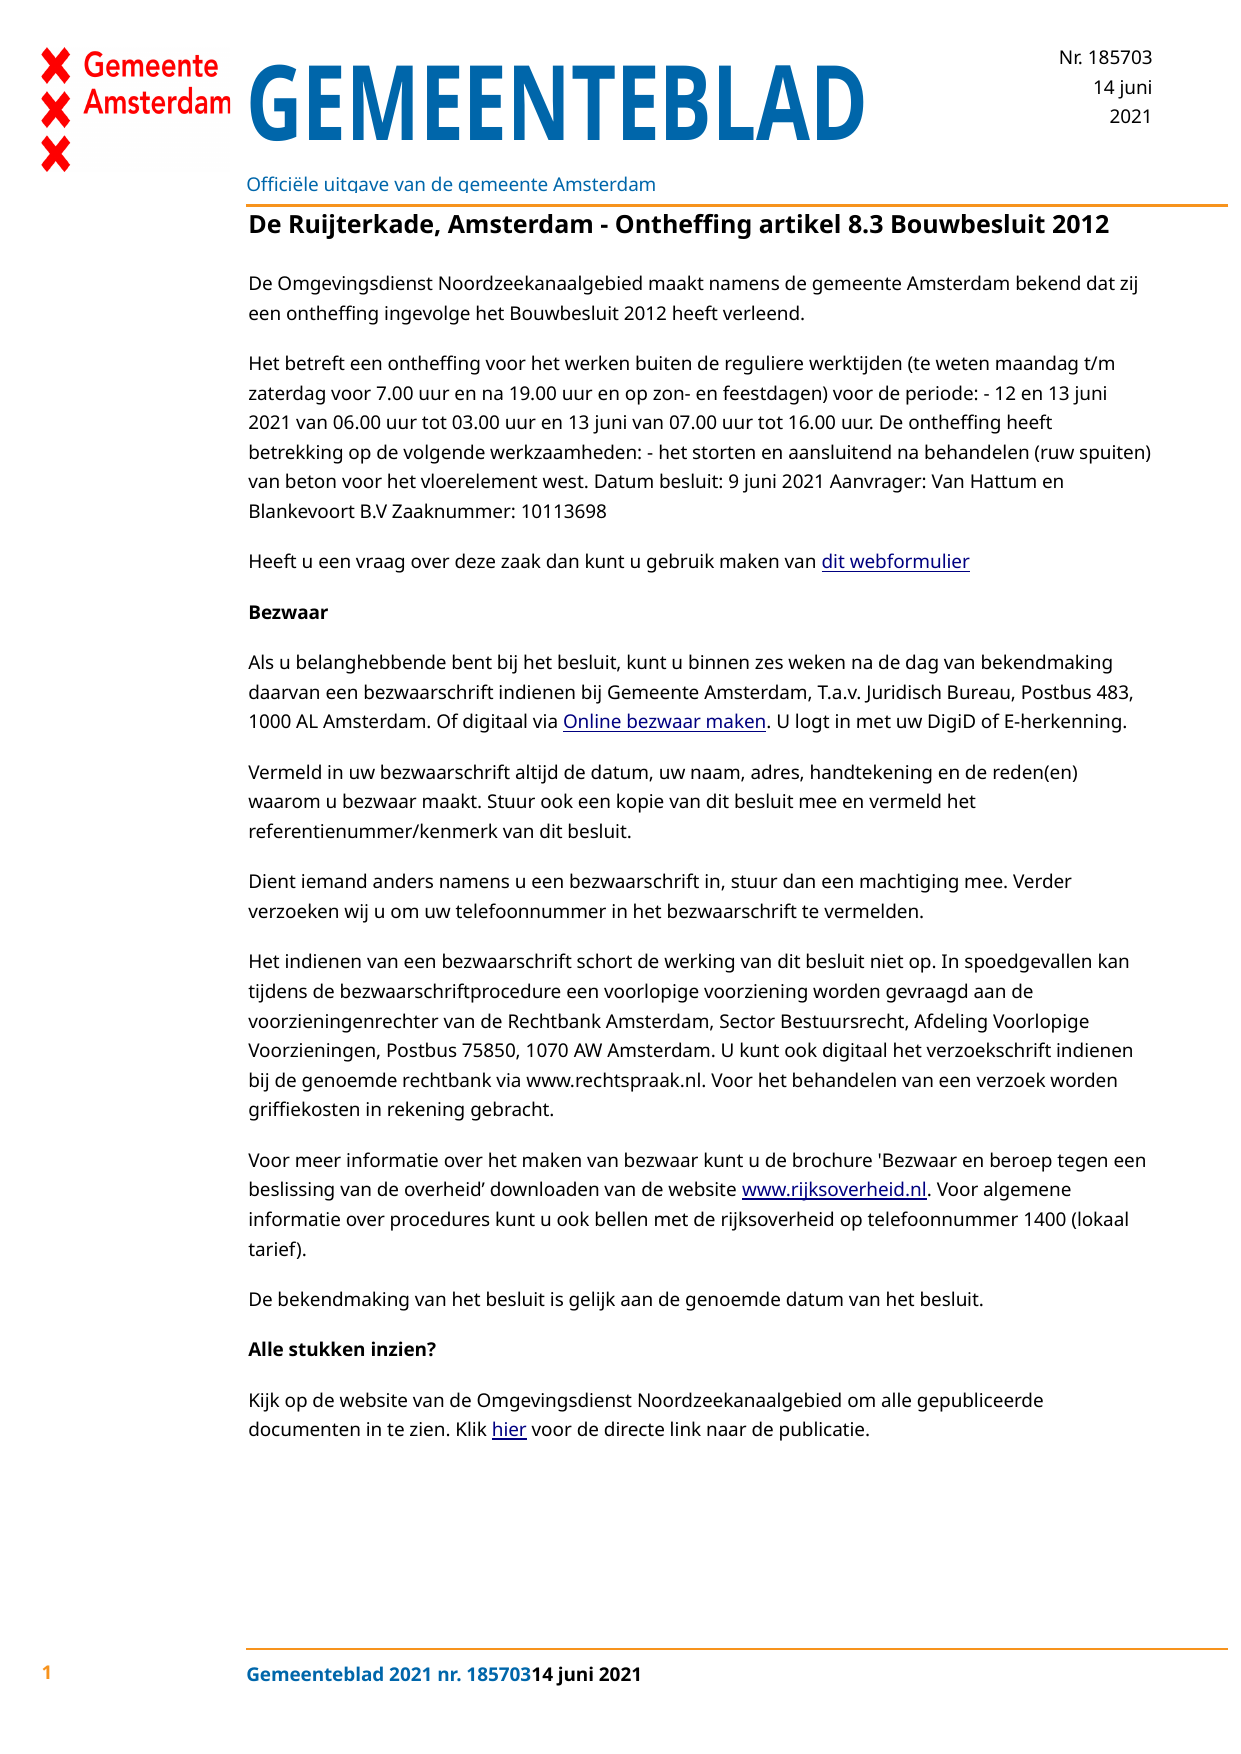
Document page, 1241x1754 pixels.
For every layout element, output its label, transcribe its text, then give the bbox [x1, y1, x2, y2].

text Het betreft een ontheffing voor het werken buiten de reguliere werktijden (te weten maandag t/m zaterdag voor 7.00 uur en na 19.00 uur en op zon- en feestdagen) voor de periode: - 12 en 13 juni 2021 van 06.00 uur tot 03.00 uur en 13 juni van 07.00 uur tot 16.00 uur. De ontheffing heeft betrekking op de volgende werkzaamheden: - het storten en aansluitend na behandelen (ruw spuiten) van beton voor het vloerelement west. Datum besluit: 9 juni 2021 Aanvrager: Van Hattum en Blankevoort B.V Zaaknummer: 10113698 [248, 350, 1152, 524]
text Heeft u een vraag over deze zaak dan kunt u gebruik maken van dit webformulier [248, 549, 1152, 574]
text De Omgevingsdienst Noordzeekanaalgebied maakt namens de gemeente Amsterdam bekend dat zij een ontheffing ingevolge het Bouwbesluit 2012 heeft verleend. [248, 270, 1152, 326]
text Dient iemand anders namens u een bezwaarschrift in, stuur dan een machtiging mee. Verder verzoeken wij u om uw telefoonnummer in het bezwaarschrift te vermelden. [248, 869, 1152, 924]
text Als u belanghebbende bent bij het besluit, kunt u binnen zes weken na de dag van bekendmaking daarvan een bezwaarschrift indienen bij Gemeente Amsterdam, T.a.v. Juridisch Bureau, Postbus 483, 1000 AL Amsterdam. Of digitaal via Online bezwaar maken. U logt in met uw DigiD of E-herkenning. [248, 649, 1152, 734]
text De Ruijterkade, Amsterdam - Ontheffing artikel 8.3 Bouwbesluit 2012 [248, 207, 1152, 241]
text De bekendmaking van het besluit is gelijk aan de genoemde datum van het besluit. [248, 1286, 1152, 1312]
text Alle stukken inzien? [248, 1337, 1152, 1362]
text Bezwaar [248, 599, 1152, 625]
picture [41, 47, 231, 172]
text Vermeld in uw bezwaarschrift altijd de datum, uw naam, adres, handtekening en de reden(en) waarom u bezwaar maakt. Stuur ook een kopie van dit besluit mee en vermeld het referentienummer/kenmerk van dit besluit. [248, 759, 1152, 844]
text Voor meer informatie over het maken van bezwaar kunt u de brochure 'Bezwaar en beroep tegen een beslissing van de overheid’ downloaden van de website www.rijksoverheid.nl. Voor algemene informatie over procedures kunt u ook bellen met de rijksoverheid op telefoonnummer 1400 (lokaal tarief). [248, 1147, 1152, 1261]
text Het indienen van een bezwaarschrift schort de werking van dit besluit niet op. In spoedgevallen kan tijdens de bezwaarschriftprocedure een voorlopige voorziening worden gevraagd aan de voorzieningenrechter van de Rechtbank Amsterdam, Sector Bestuursrecht, Afdeling Voorlopige Voorzieningen, Postbus 75850, 1070 AW Amsterdam. U kunt ook digitaal het verzoekschrift indienen bij de genoemde rechtbank via www.rechtspraak.nl. Voor het behandelen van een verzoek worden griffiekosten in rekening gebracht. [248, 949, 1152, 1122]
text Kijk op de website van de Omgevingsdienst Noordzeekanaalgebied om alle gepubliceerde documenten in te zien. Klik hier voor de directe link naar de publicatie. [248, 1387, 1152, 1442]
